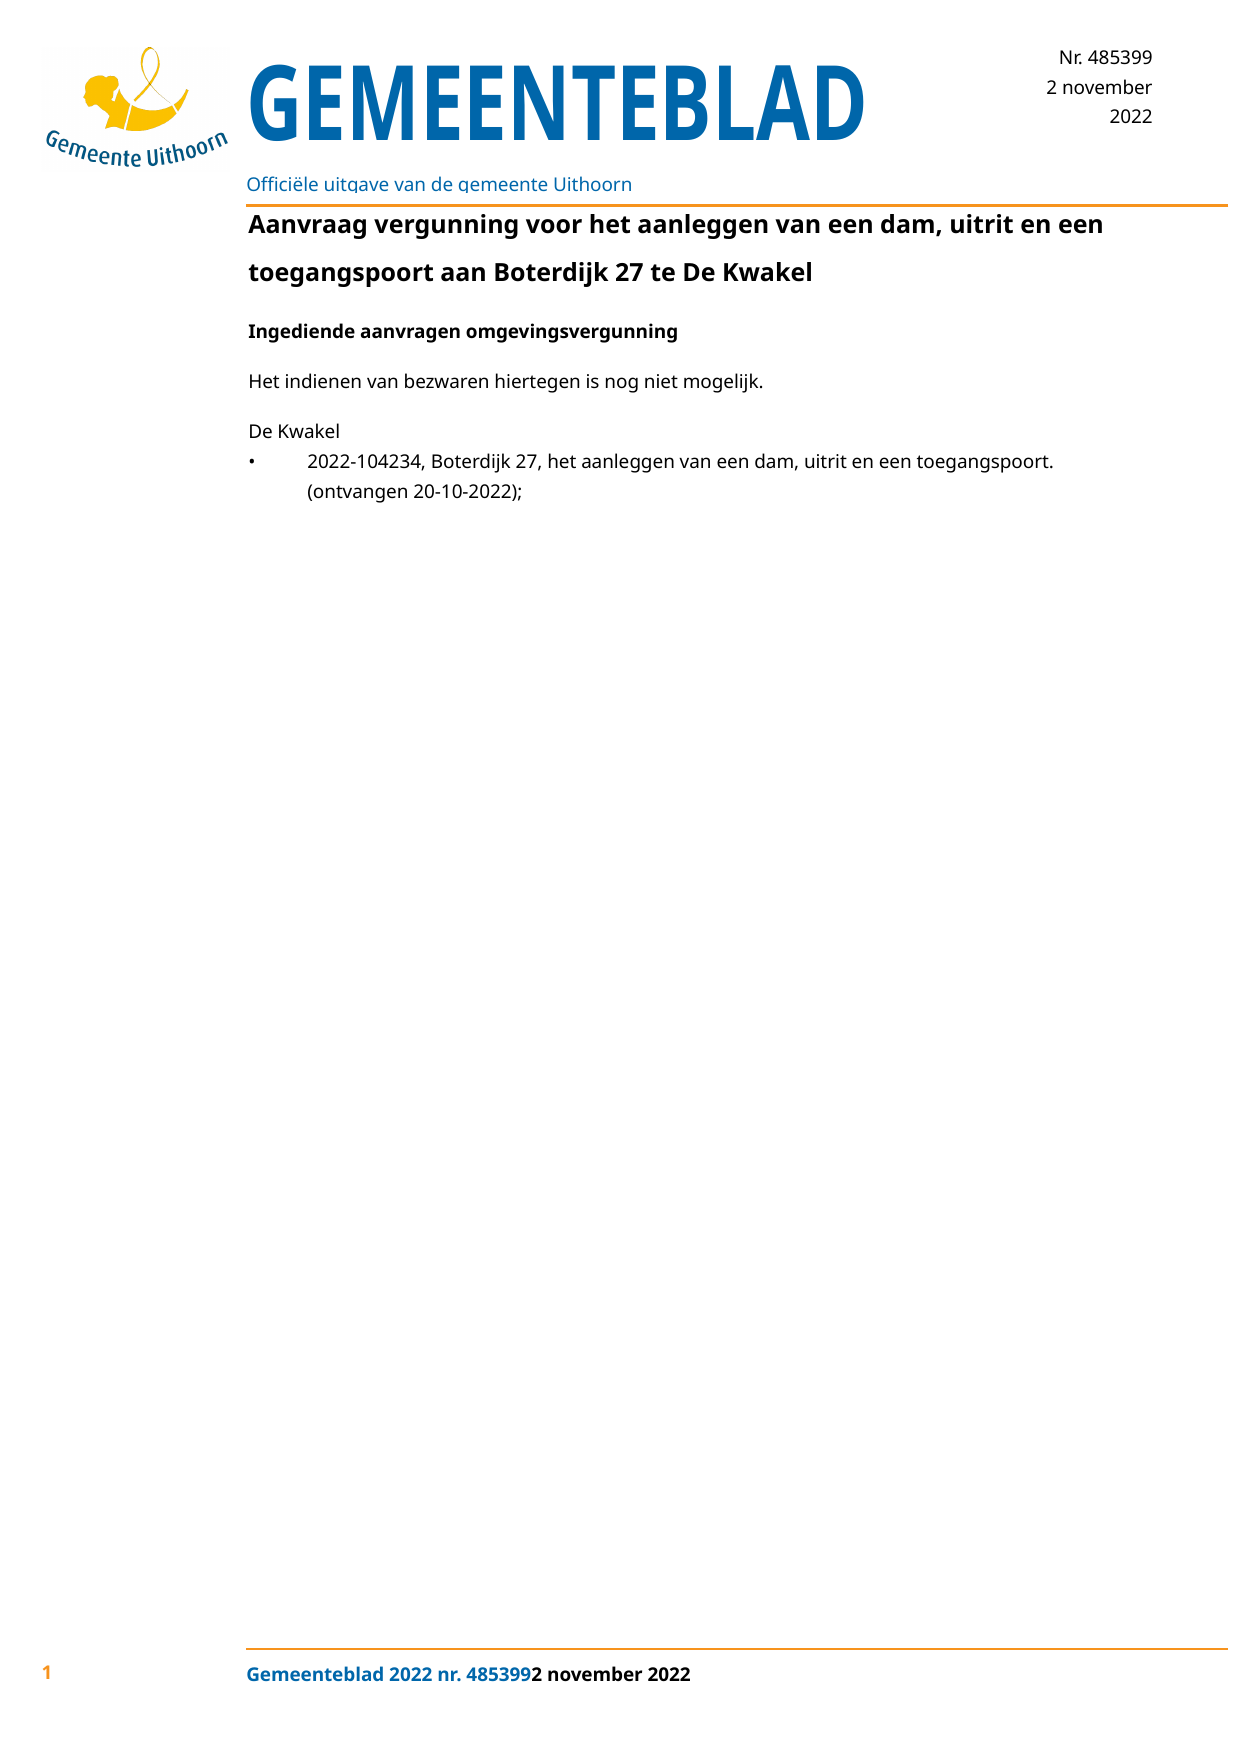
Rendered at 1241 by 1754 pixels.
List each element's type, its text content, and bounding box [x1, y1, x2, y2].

text De Kwakel [248, 419, 1152, 444]
text Aanvraag vergunning voor het aanleggen van een dam, uitrit en een toegangspoort aan Boterdijk 27 te De Kwakel [248, 207, 1152, 288]
list 2022-104234, Boterdijk 27, het aanleggen van een dam, uitrit en een toegangspoort. (ontvangen 20-10-2022); [248, 448, 1152, 504]
text Ingediende aanvragen omgevingsvergunning [248, 318, 1152, 344]
text Het indienen van bezwaren hiertegen is nog niet mogelijk. [248, 368, 1152, 394]
picture [41, 47, 231, 172]
